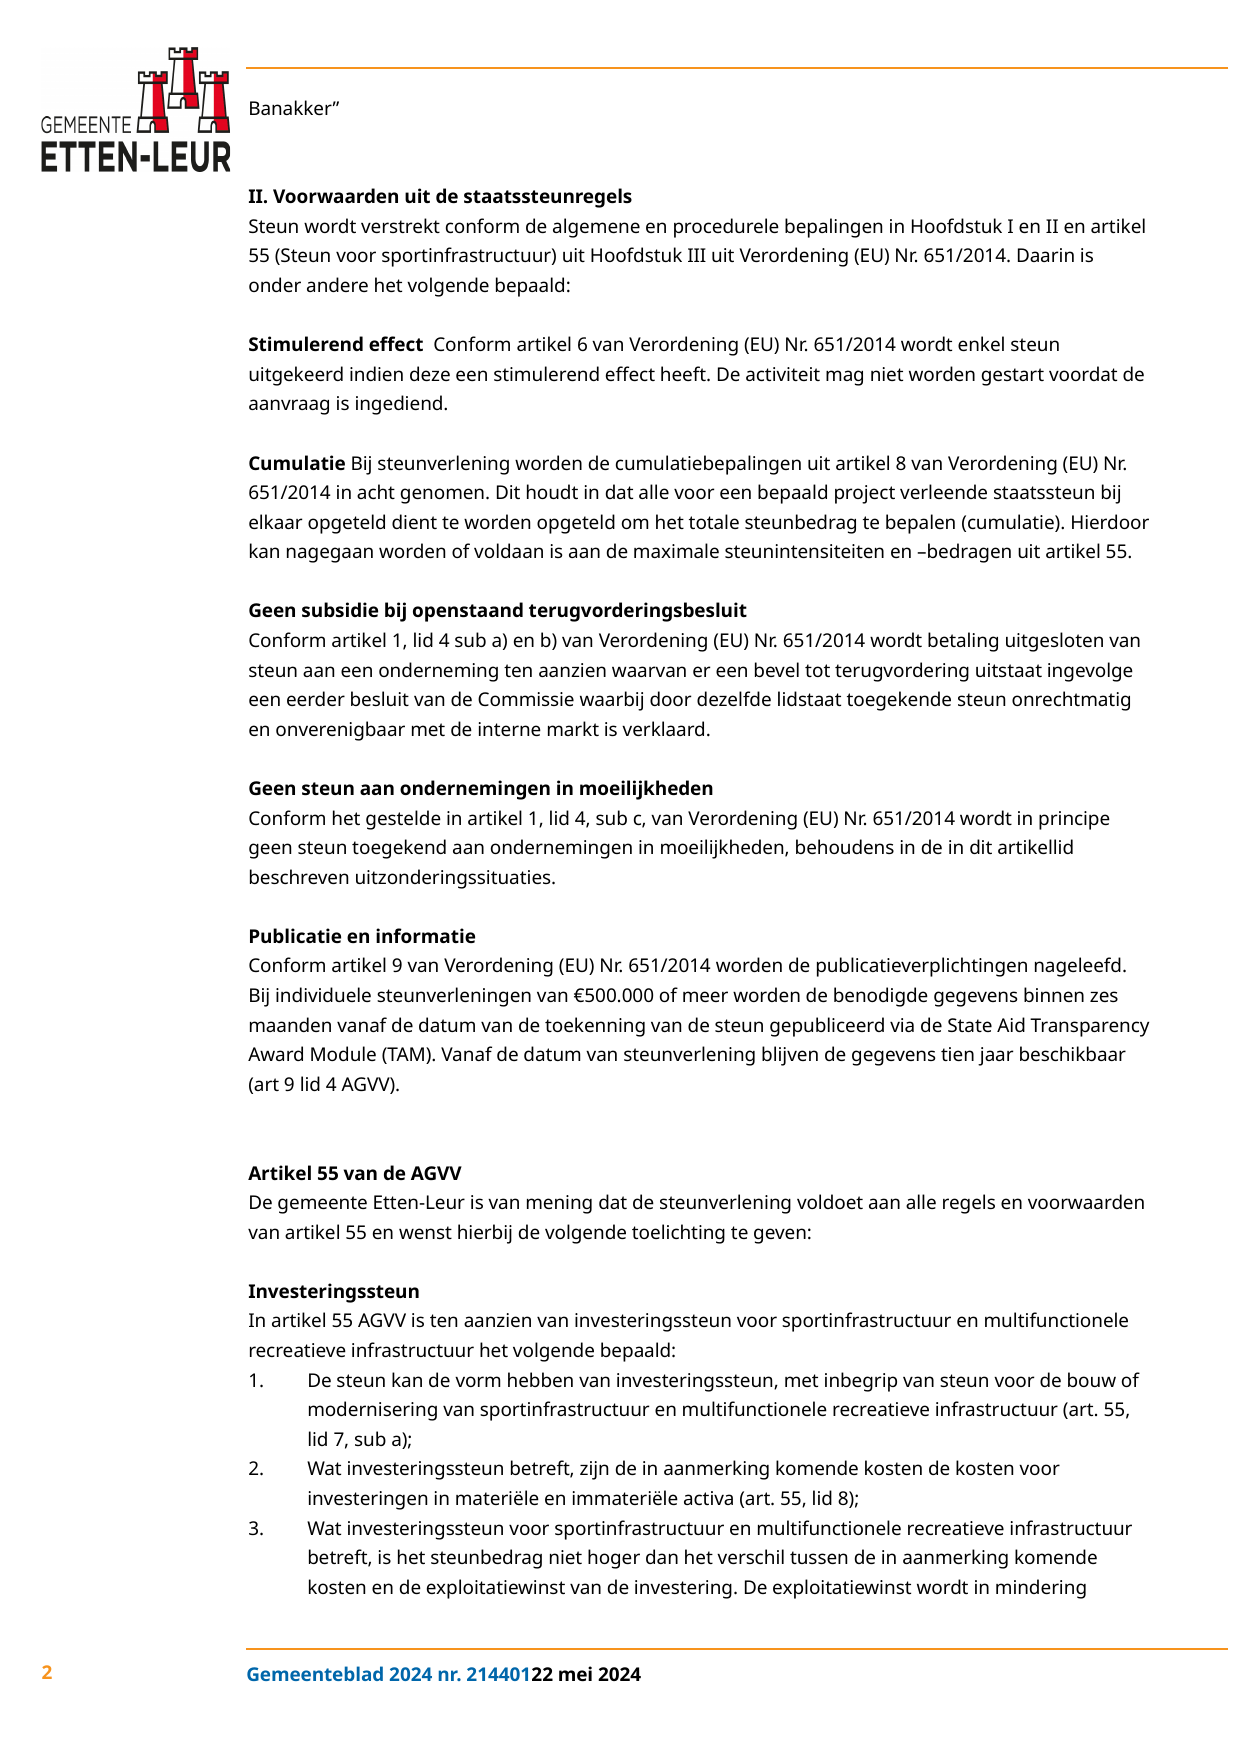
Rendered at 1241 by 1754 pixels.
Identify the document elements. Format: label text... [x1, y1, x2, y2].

text Stimulerend effect Conform artikel 6 van Verordening (EU) Nr. 651/2014 wordt enkel steun uitgekeerd indien deze een stimulerend effect heeft. De activiteit mag niet worden gestart voordat de aanvraag is ingediend. [248, 331, 1152, 416]
text In artikel 55 AGVV is ten aanzien van investeringssteun voor sportinfrastructuur en multifunctionele recreatieve infrastructuur het volgende bepaald: [248, 1308, 1152, 1363]
list De steun kan de vorm hebben van investeringssteun, met inbegrip van steun voor de bouw of modernisering van sportinfrastructuur en multifunctionele recreatieve infrastructuur (art. 55, lid 7, sub a); [248, 1367, 1152, 1452]
text Publicatie en informatie [248, 923, 1152, 949]
text II. Voorwaarden uit de staatssteunregels [248, 183, 1152, 209]
text Banakker” [248, 95, 1152, 121]
text Conform artikel 1, lid 4 sub a) en b) van Verordening (EU) Nr. 651/2014 wordt betaling uitgesloten van steun aan een onderneming ten aanzien waarvan er een bevel tot terugvordering uitstaat ingevolge een eerder besluit van de Commissie waarbij door dezelfde lidstaat toegekende steun onrechtmatig en onverenigbaar met de interne markt is verklaard. [248, 627, 1152, 742]
picture [41, 47, 231, 172]
text Investeringssteun [248, 1278, 1152, 1304]
text Geen subsidie bij openstaand terugvorderingsbesluit [248, 598, 1152, 623]
list Wat investeringssteun voor sportinfrastructuur en multifunctionele recreatieve infrastructuur betreft, is het steunbedrag niet hoger dan het verschil tussen de in aanmerking komende kosten en de exploitatiewinst van de investering. De exploitatiewinst wordt in mindering [248, 1515, 1152, 1600]
text Conform artikel 9 van Verordening (EU) Nr. 651/2014 worden de publicatieverplichtingen nageleefd. Bij individuele steunverleningen van €500.000 of meer worden de benodigde gegevens binnen zes maanden vanaf de datum van de toekenning van de steun gepubliceerd via de State Aid Transparency Award Module (TAM). Vanaf de datum van steunverlening blijven de gegevens tien jaar beschikbaar (art 9 lid 4 AGVV). [248, 953, 1152, 1097]
text De gemeente Etten-Leur is van mening dat de steunverlening voldoet aan alle regels en voorwaarden van artikel 55 en wenst hierbij de volgende toelichting te geven: [248, 1189, 1152, 1245]
text Artikel 55 van de AGVV [248, 1160, 1152, 1186]
list Wat investeringssteun betreft, zijn de in aanmerking komende kosten de kosten voor investeringen in materiële en immateriële activa (art. 55, lid 8); [248, 1456, 1152, 1511]
text Steun wordt verstrekt conform de algemene en procedurele bepalingen in Hoofdstuk I en II en artikel 55 (Steun voor sportinfrastructuur) uit Hoofdstuk III uit Verordening (EU) Nr. 651/2014. Daarin is onder andere het volgende bepaald: [248, 213, 1152, 298]
text Conform het gestelde in artikel 1, lid 4, sub c, van Verordening (EU) Nr. 651/2014 wordt in principe geen steun toegekend aan ondernemingen in moeilijkheden, behoudens in de in dit artikellid beschreven uitzonderingssituaties. [248, 805, 1152, 890]
text Geen steun aan ondernemingen in moeilijkheden [248, 775, 1152, 801]
text Cumulatie Bij steunverlening worden de cumulatiebepalingen uit artikel 8 van Verordening (EU) Nr. 651/2014 in acht genomen. Dit houdt in dat alle voor een bepaald project verleende staatssteun bij elkaar opgeteld dient te worden opgeteld om het totale steunbedrag te bepalen (cumulatie). Hierdoor kan nagegaan worden of voldaan is aan de maximale steunintensiteiten en –bedragen uit artikel 55. [248, 450, 1152, 564]
